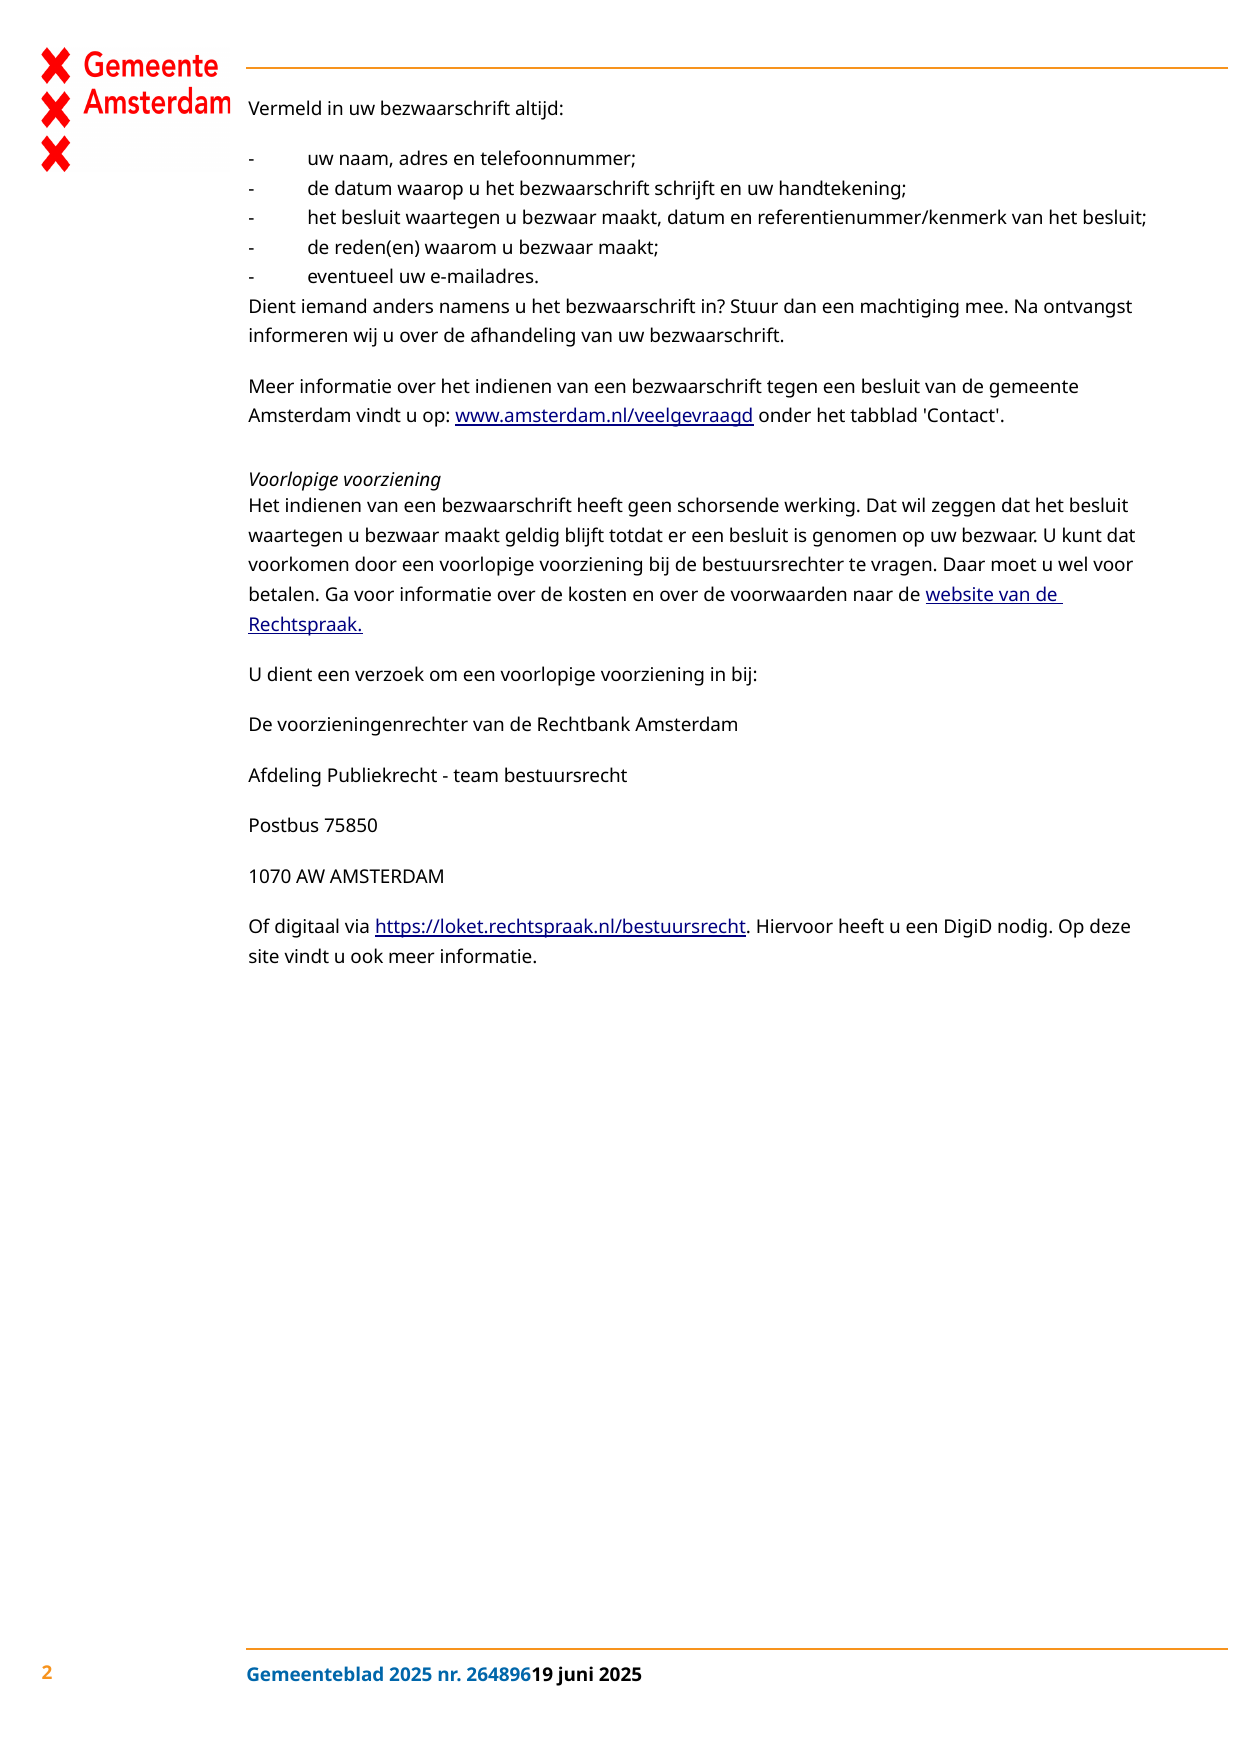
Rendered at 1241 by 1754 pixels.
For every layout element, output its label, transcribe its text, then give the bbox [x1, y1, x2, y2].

text Vermeld in uw bezwaarschrift altijd: [248, 95, 1152, 121]
text Postbus 75850 [248, 812, 1152, 838]
text 1070 AW AMSTERDAM [248, 863, 1152, 888]
list de datum waarop u het bezwaarschrift schrijft en uw handtekening; [248, 175, 1152, 201]
text Voorlopige voorziening [248, 467, 1152, 492]
text U dient een verzoek om een voorlopige voorziening in bij: [248, 661, 1152, 687]
text Dient iemand anders namens u het bezwaarschrift in? Stuur dan een machtiging mee. Na ontvangst informeren wij u over de afhandeling van uw bezwaarschrift. [248, 293, 1152, 348]
list eventueel uw e-mailadres. [248, 263, 1152, 289]
text Of digitaal via https://loket.rechtspraak.nl/bestuursrecht. Hiervoor heeft u een DigiD nodig. Op deze site vindt u ook meer informatie. [248, 913, 1152, 968]
list het besluit waartegen u bezwaar maakt, datum en referentienummer/kenmerk van het besluit; [248, 204, 1152, 230]
text Afdeling Publiekrecht - team bestuursrecht [248, 762, 1152, 788]
text De voorzieningenrechter van de Rechtbank Amsterdam [248, 712, 1152, 737]
text Het indienen van een bezwaarschrift heeft geen schorsende werking. Dat wil zeggen dat het besluit waartegen u bezwaar maakt geldig blijft totdat er een besluit is genomen op uw bezwaar. U kunt dat voorkomen door een voorlopige voorziening bij de bestuursrechter te vragen. Daar moet u wel voor betalen. Ga voor informatie over de kosten en over de voorwaarden naar de website van de Rechtspraak. [248, 492, 1152, 636]
text Meer informatie over het indienen van een bezwaarschrift tegen een besluit van de gemeente Amsterdam vindt u op: www.amsterdam.nl/veelgevraagd onder het tabblad 'Contact'. [248, 373, 1152, 428]
list uw naam, adres en telefoonnummer; [248, 145, 1152, 171]
list de reden(en) waarom u bezwaar maakt; [248, 234, 1152, 260]
picture [41, 47, 231, 172]
